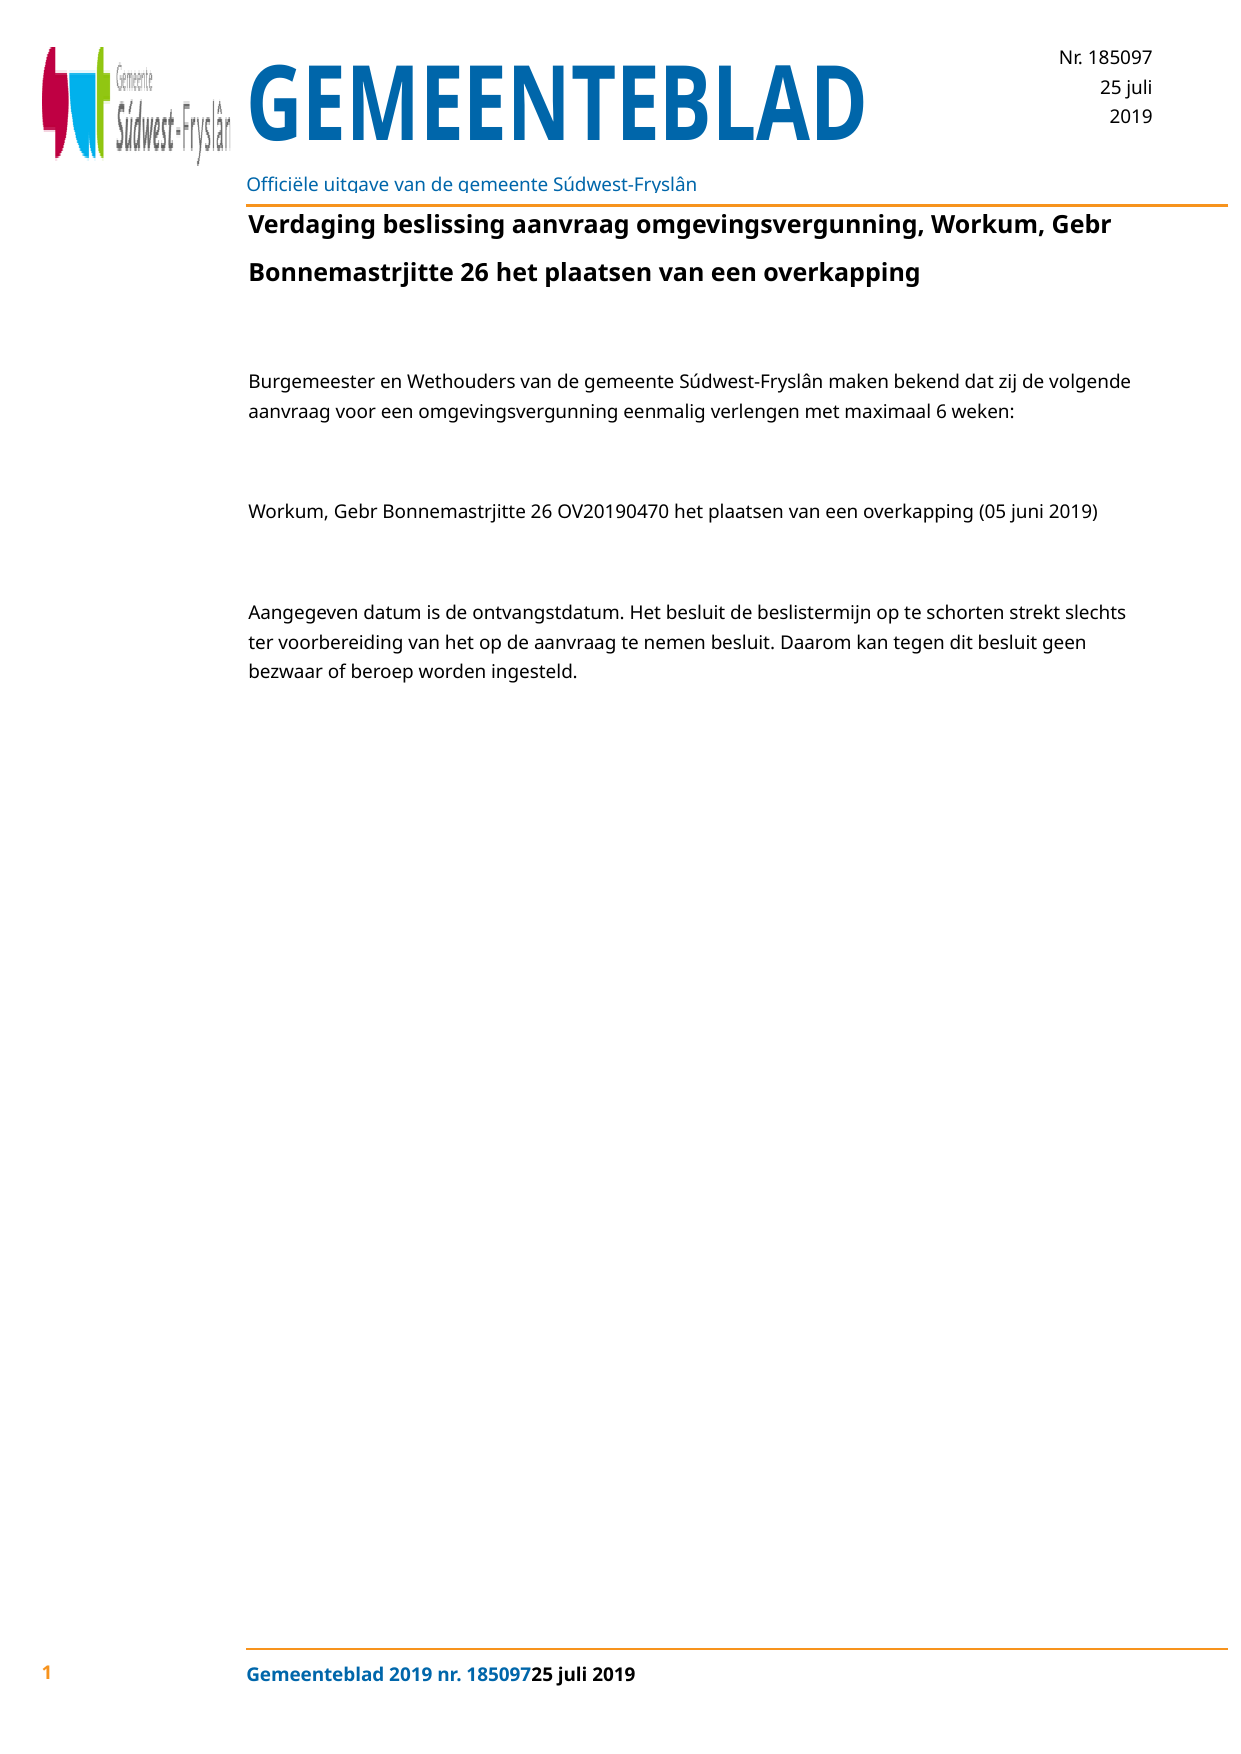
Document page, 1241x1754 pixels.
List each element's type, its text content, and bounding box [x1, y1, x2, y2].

text Workum, Gebr Bonnemastrjitte 26 OV20190470 het plaatsen van een overkapping (05 juni 2019) [248, 499, 1152, 524]
text Verdaging beslissing aanvraag omgevingsvergunning, Workum, Gebr Bonnemastrjitte 26 het plaatsen van een overkapping [248, 207, 1152, 288]
text Aangegeven datum is de ontvangstdatum. Het besluit de beslistermijn op te schorten strekt slechts ter voorbereiding van het op de aanvraag te nemen besluit. Daarom kan tegen dit besluit geen bezwaar of beroep worden ingesteld. [248, 599, 1152, 684]
picture [41, 47, 231, 172]
text Burgemeester en Wethouders van de gemeente Súdwest-Fryslân maken bekend dat zij de volgende aanvraag voor een omgevingsvergunning eenmalig verlengen met maximaal 6 weken: [248, 368, 1152, 424]
